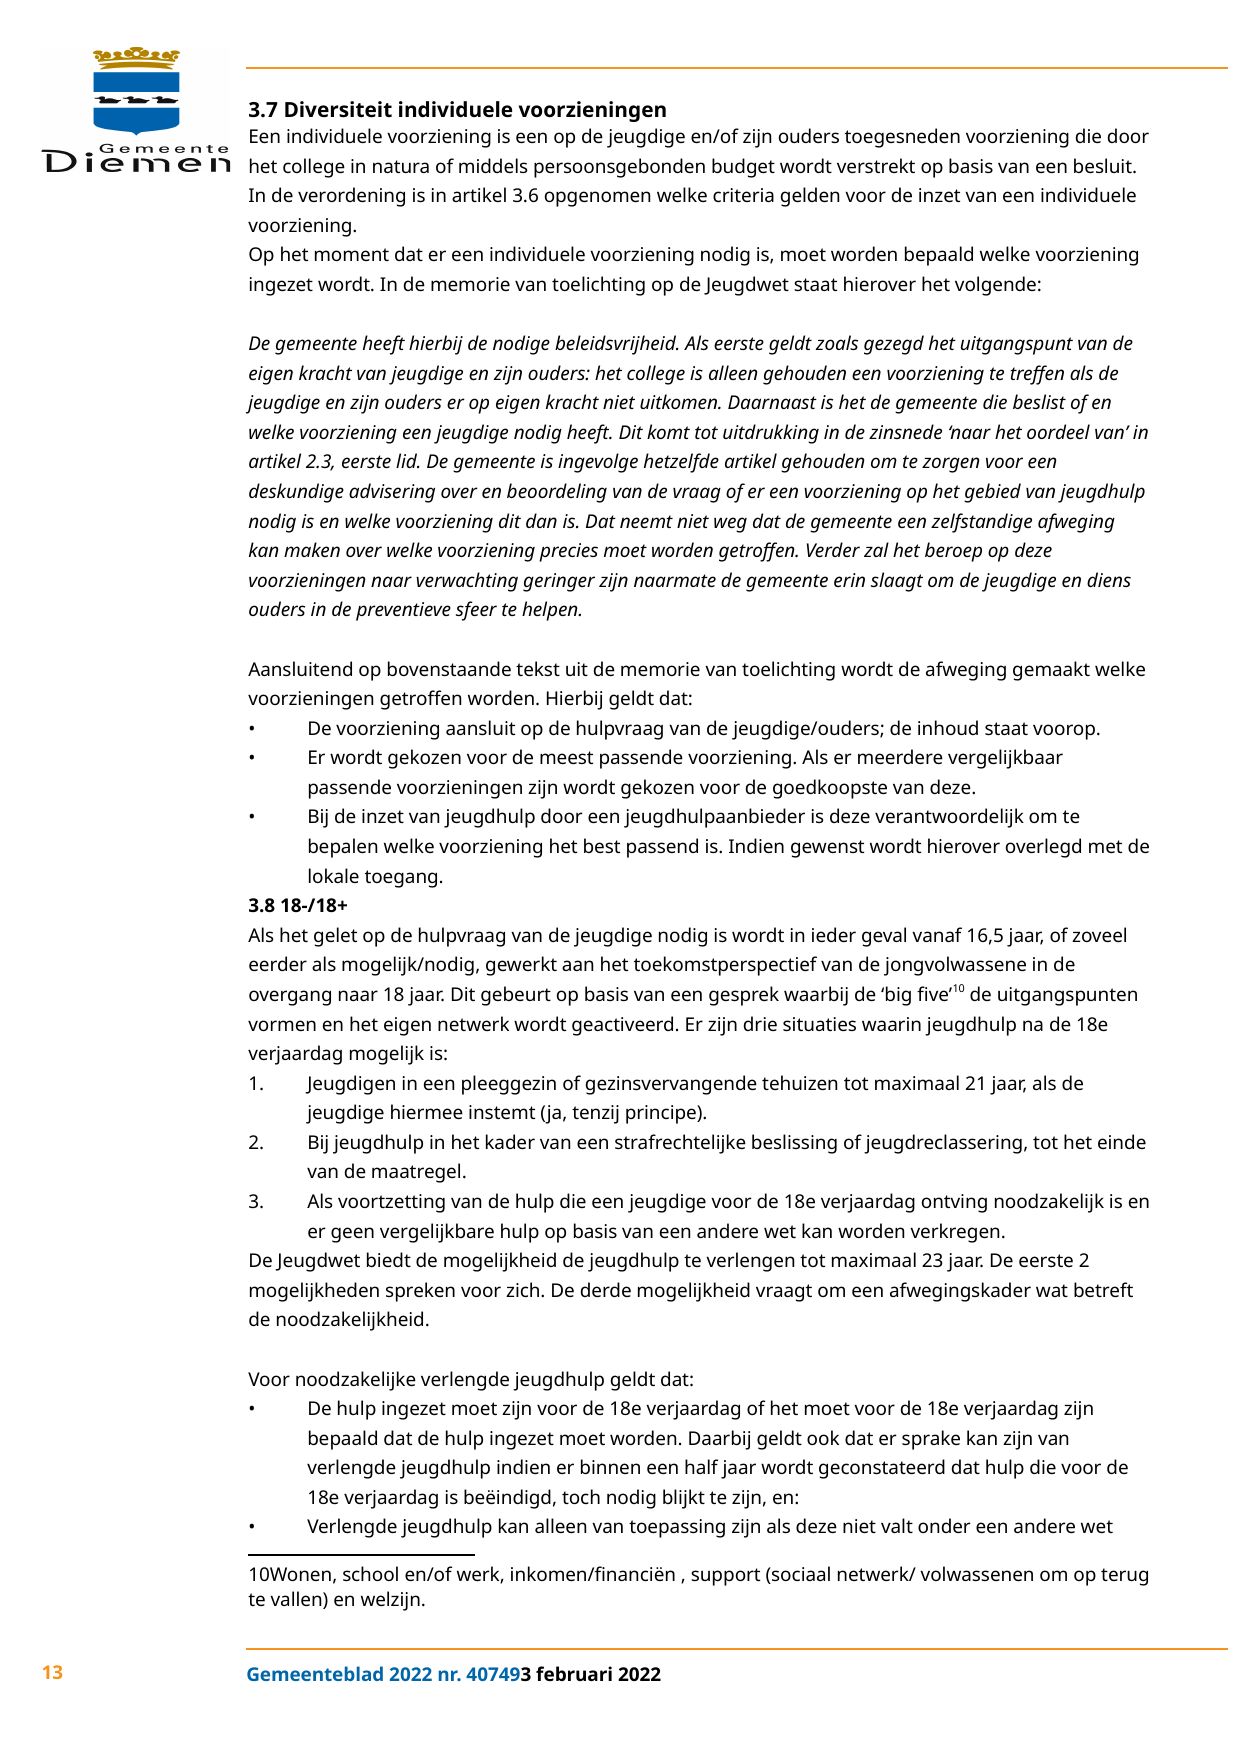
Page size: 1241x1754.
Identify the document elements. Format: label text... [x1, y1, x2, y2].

text 3.7 Diversiteit individuele voorzieningen [248, 95, 1152, 123]
list Jeugdigen in een pleeggezin of gezinsvervangende tehuizen tot maximaal 21 jaar, als de jeugdige hiermee instemt (ja, tenzij principe). [248, 1070, 1152, 1125]
picture [41, 47, 231, 172]
list Bij jeugdhulp in het kader van een strafrechtelijke beslissing of jeugdreclassering, tot het einde van de maatregel. [248, 1129, 1152, 1184]
list Er wordt gekozen voor de meest passende voorziening. Als er meerdere vergelijkbaar passende voorzieningen zijn wordt gekozen voor de goedkoopste van deze. [248, 744, 1152, 800]
list De voorziening aansluit op de hulpvraag van de jeugdige/ouders; de inhoud staat voorop. [248, 715, 1152, 741]
list Als voortzetting van de hulp die een jeugdige voor de 18e verjaardag ontving noodzakelijk is en er geen vergelijkbare hulp op basis van een andere wet kan worden verkregen. [248, 1188, 1152, 1243]
text Op het moment dat er een individuele voorziening nodig is, moet worden bepaald welke voorziening ingezet wordt. In de memorie van toelichting op de Jeugdwet staat hierover het volgende: [248, 242, 1152, 297]
text Een individuele voorziening is een op de jeugdige en/of zijn ouders toegesneden voorziening die door het college in natura of middels persoonsgebonden budget wordt verstrekt op basis van een besluit. In de verordening is in artikel 3.6 opgenomen welke criteria gelden voor de inzet van een individuele voorziening. [248, 123, 1152, 238]
list Bij de inzet van jeugdhulp door een jeugdhulpaanbieder is deze verantwoordelijk om te bepalen welke voorziening het best passend is. Indien gewenst wordt hierover overlegd met de lokale toegang. [248, 804, 1152, 888]
text Voor noodzakelijke verlengde jeugdhulp geldt dat: [248, 1366, 1152, 1391]
text Als het gelet op de hulpvraag van de jeugdige nodig is wordt in ieder geval vanaf 16,5 jaar, of zoveel eerder als mogelijk/nodig, gewerkt aan het toekomstperspectief van de jongvolwassene in de overgang naar 18 jaar. Dit gebeurt op basis van een gesprek waarbij de ‘big five’ de uitgangspunten vormen en het eigen netwerk wordt geactiveerd. Er zijn drie situaties waarin jeugdhulp na de 18e verjaardag mogelijk is: [248, 922, 1152, 1066]
list Verlengde jeugdhulp kan alleen van toepassing zijn als deze niet valt onder een andere wet [248, 1514, 1152, 1539]
text De Jeugdwet biedt de mogelijkheid de jeugdhulp te verlengen tot maximaal 23 jaar. De eerste 2 mogelijkheden spreken voor zich. De derde mogelijkheid vraagt om een afwegingskader wat betreft de noodzakelijkheid. [248, 1247, 1152, 1332]
text 3.8 18-/18+ [248, 892, 1152, 918]
text Wonen, school en/of werk, inkomen/financiën , support (sociaal netwerk/ volwassenen om op terug te vallen) en welzijn. [248, 1561, 1152, 1612]
text De gemeente heeft hierbij de nodige beleidsvrijheid. Als eerste geldt zoals gezegd het uitgangspunt van de eigen kracht van jeugdige en zijn ouders: het college is alleen gehouden een voorziening te treffen als de jeugdige en zijn ouders er op eigen kracht niet uitkomen. Daarnaast is het de gemeente die beslist of en welke voorziening een jeugdige nodig heeft. Dit komt tot uitdrukking in de zinsnede ‘naar het oordeel van’ in artikel 2.3, eerste lid. De gemeente is ingevolge hetzelfde artikel gehouden om te zorgen voor een deskundige advisering over en beoordeling van de vraag of er een voorziening op het gebied van jeugdhulp nodig is en welke voorziening dit dan is. Dat neemt niet weg dat de gemeente een zelfstandige afweging kan maken over welke voorziening precies moet worden getroffen. Verder zal het beroep op deze voorzieningen naar verwachting geringer zijn naarmate de gemeente erin slaagt om de jeugdige en diens ouders in de preventieve sfeer te helpen. [248, 330, 1152, 622]
text Aansluitend op bovenstaande tekst uit de memorie van toelichting wordt de afweging gemaakt welke voorzieningen getroffen worden. Hierbij geldt dat: [248, 656, 1152, 711]
list De hulp ingezet moet zijn voor de 18e verjaardag of het moet voor de 18e verjaardag zijn bepaald dat de hulp ingezet moet worden. Daarbij geldt ook dat er sprake kan zijn van verlengde jeugdhulp indien er binnen een half jaar wordt geconstateerd dat hulp die voor de 18e verjaardag is beëindigd, toch nodig blijkt te zijn, en: [248, 1395, 1152, 1510]
